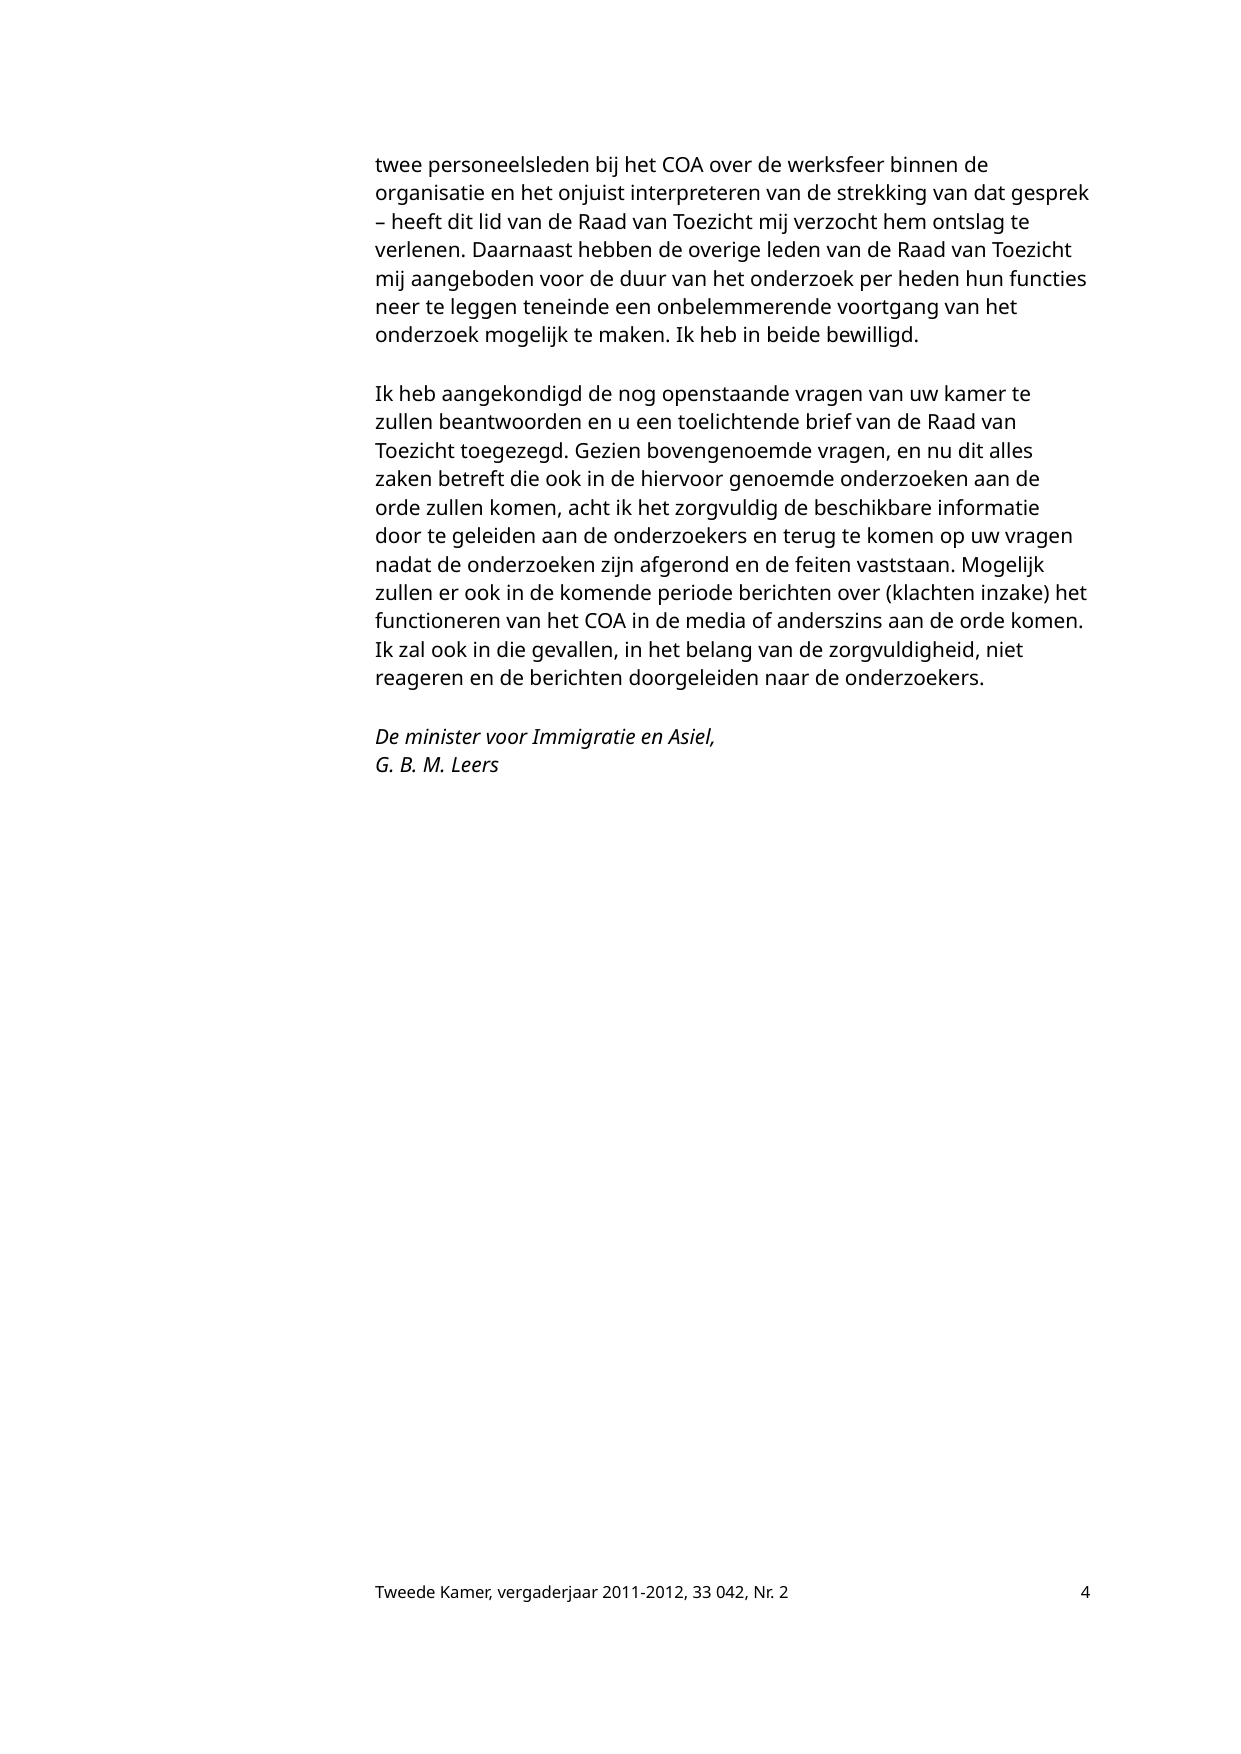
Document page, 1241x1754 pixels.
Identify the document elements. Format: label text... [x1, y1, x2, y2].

text De minister voor Immigratie en Asiel, [375, 722, 1090, 750]
text twee personeelsleden bij het COA over de werksfeer binnen de organisatie en het onjuist interpreteren van de strekking van dat gesprek – heeft dit lid van de Raad van Toezicht mij verzocht hem ontslag te verlenen. Daarnaast hebben de overige leden van de Raad van Toezicht mij aangeboden voor de duur van het onderzoek per heden hun functies neer te leggen teneinde een onbelemmerende voortgang van het onderzoek mogelijk te maken. Ik heb in beide bewilligd. [375, 150, 1090, 349]
text G. B. M. Leers [375, 750, 1090, 779]
text Ik heb aangekondigd de nog openstaande vragen van uw kamer te zullen beantwoorden en u een toelichtende brief van de Raad van Toezicht toegezegd. Gezien bovengenoemde vragen, en nu dit alles zaken betreft die ook in de hiervoor genoemde onderzoeken aan de orde zullen komen, acht ik het zorgvuldig de beschikbare informatie door te geleiden aan de onderzoekers en terug te komen op uw vragen nadat de onderzoeken zijn afgerond en de feiten vaststaan. Mogelijk zullen er ook in de komende periode berichten over (klachten inzake) het functioneren van het COA in de media of anderszins aan de orde komen. Ik zal ook in die gevallen, in het belang van de zorgvuldigheid, niet reageren en de berichten doorgeleiden naar de onderzoekers. [375, 379, 1090, 692]
